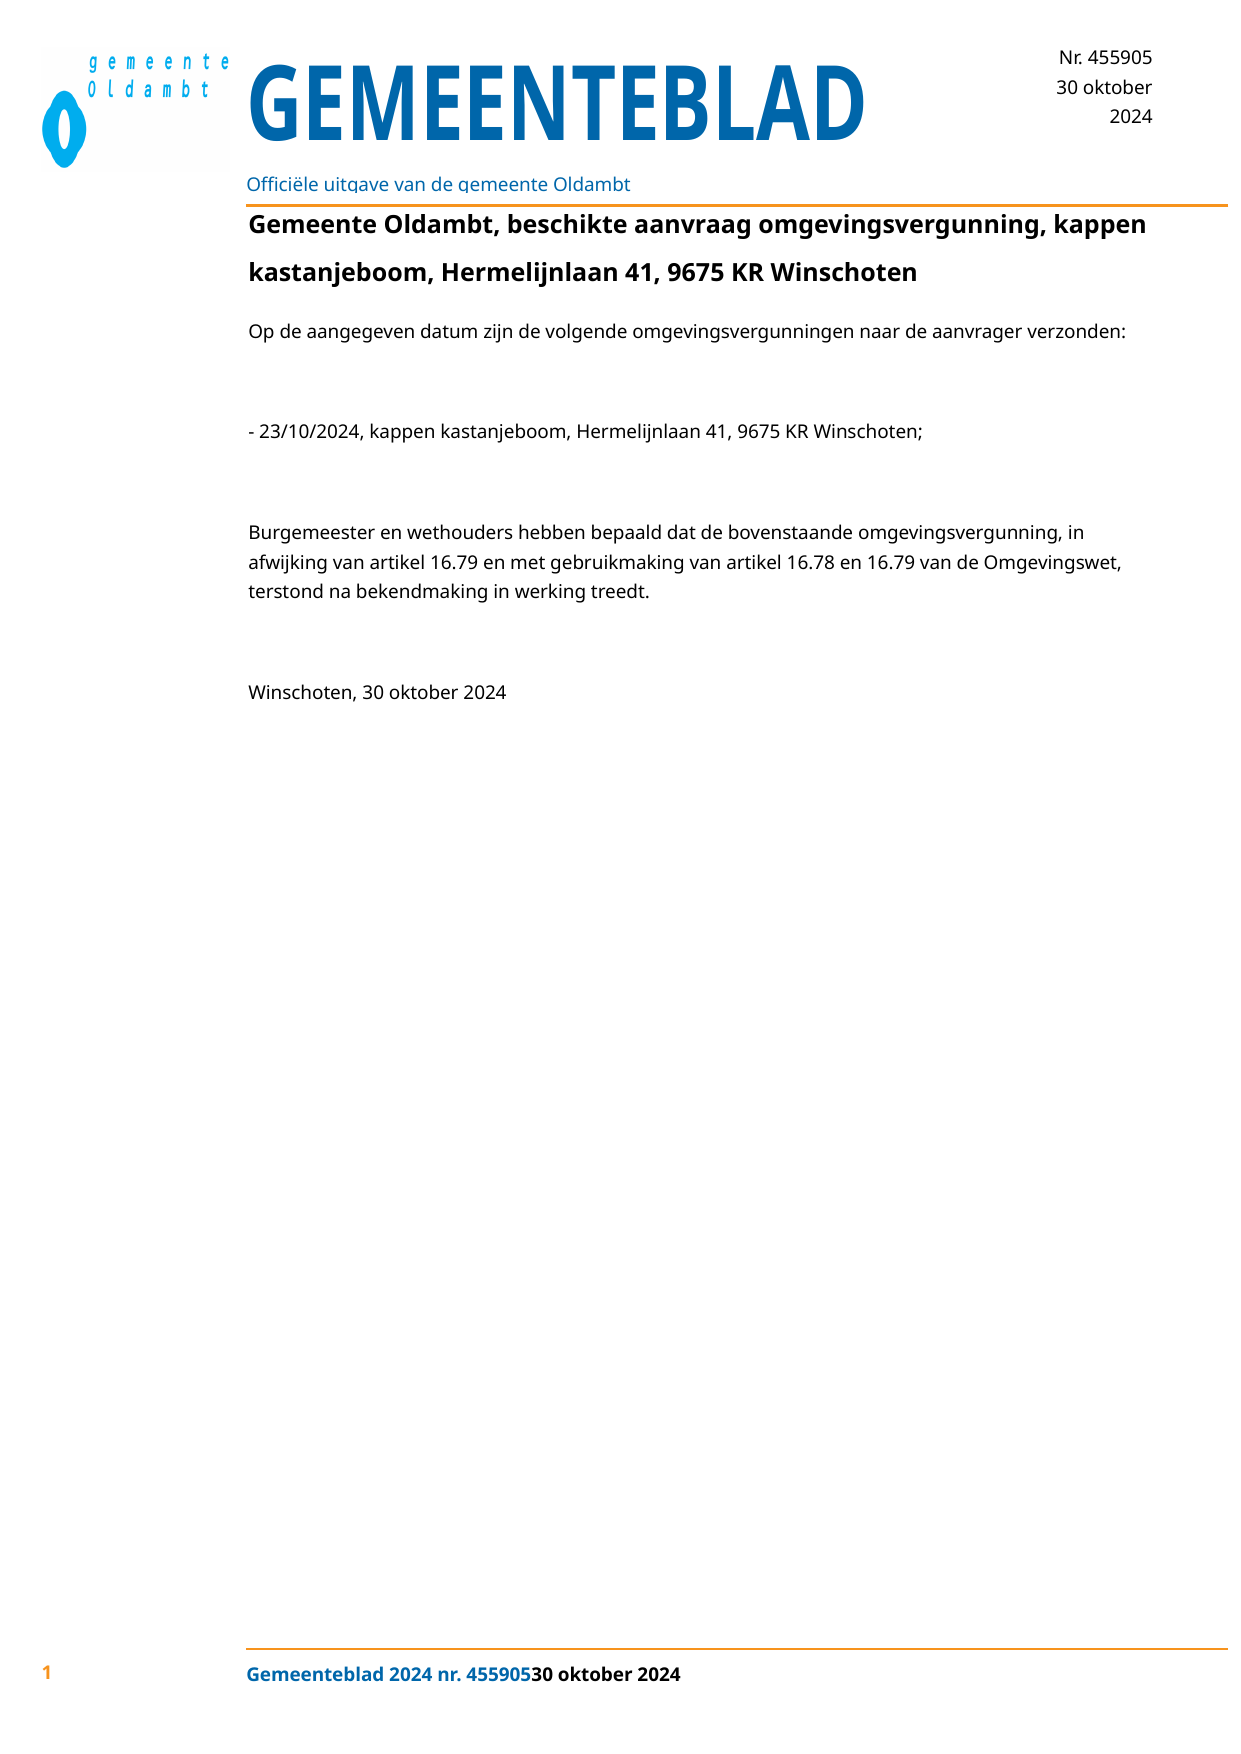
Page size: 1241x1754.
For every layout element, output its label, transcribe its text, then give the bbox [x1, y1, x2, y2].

text Winschoten, 30 oktober 2024 [248, 679, 1152, 705]
text Burgemeester en wethouders hebben bepaald dat de bovenstaande omgevingsvergunning, in afwijking van artikel 16.79 en met gebruikmaking van artikel 16.78 en 16.79 van de Omgevingswet, terstond na bekendmaking in werking treedt. [248, 519, 1152, 604]
picture [41, 47, 231, 172]
text Op de aangegeven datum zijn de volgende omgevingsvergunningen naar de aanvrager verzonden: [248, 318, 1152, 344]
text Gemeente Oldambt, beschikte aanvraag omgevingsvergunning, kappen kastanjeboom, Hermelijnlaan 41, 9675 KR Winschoten [248, 207, 1152, 288]
text - 23/10/2024, kappen kastanjeboom, Hermelijnlaan 41, 9675 KR Winschoten; [248, 419, 1152, 444]
